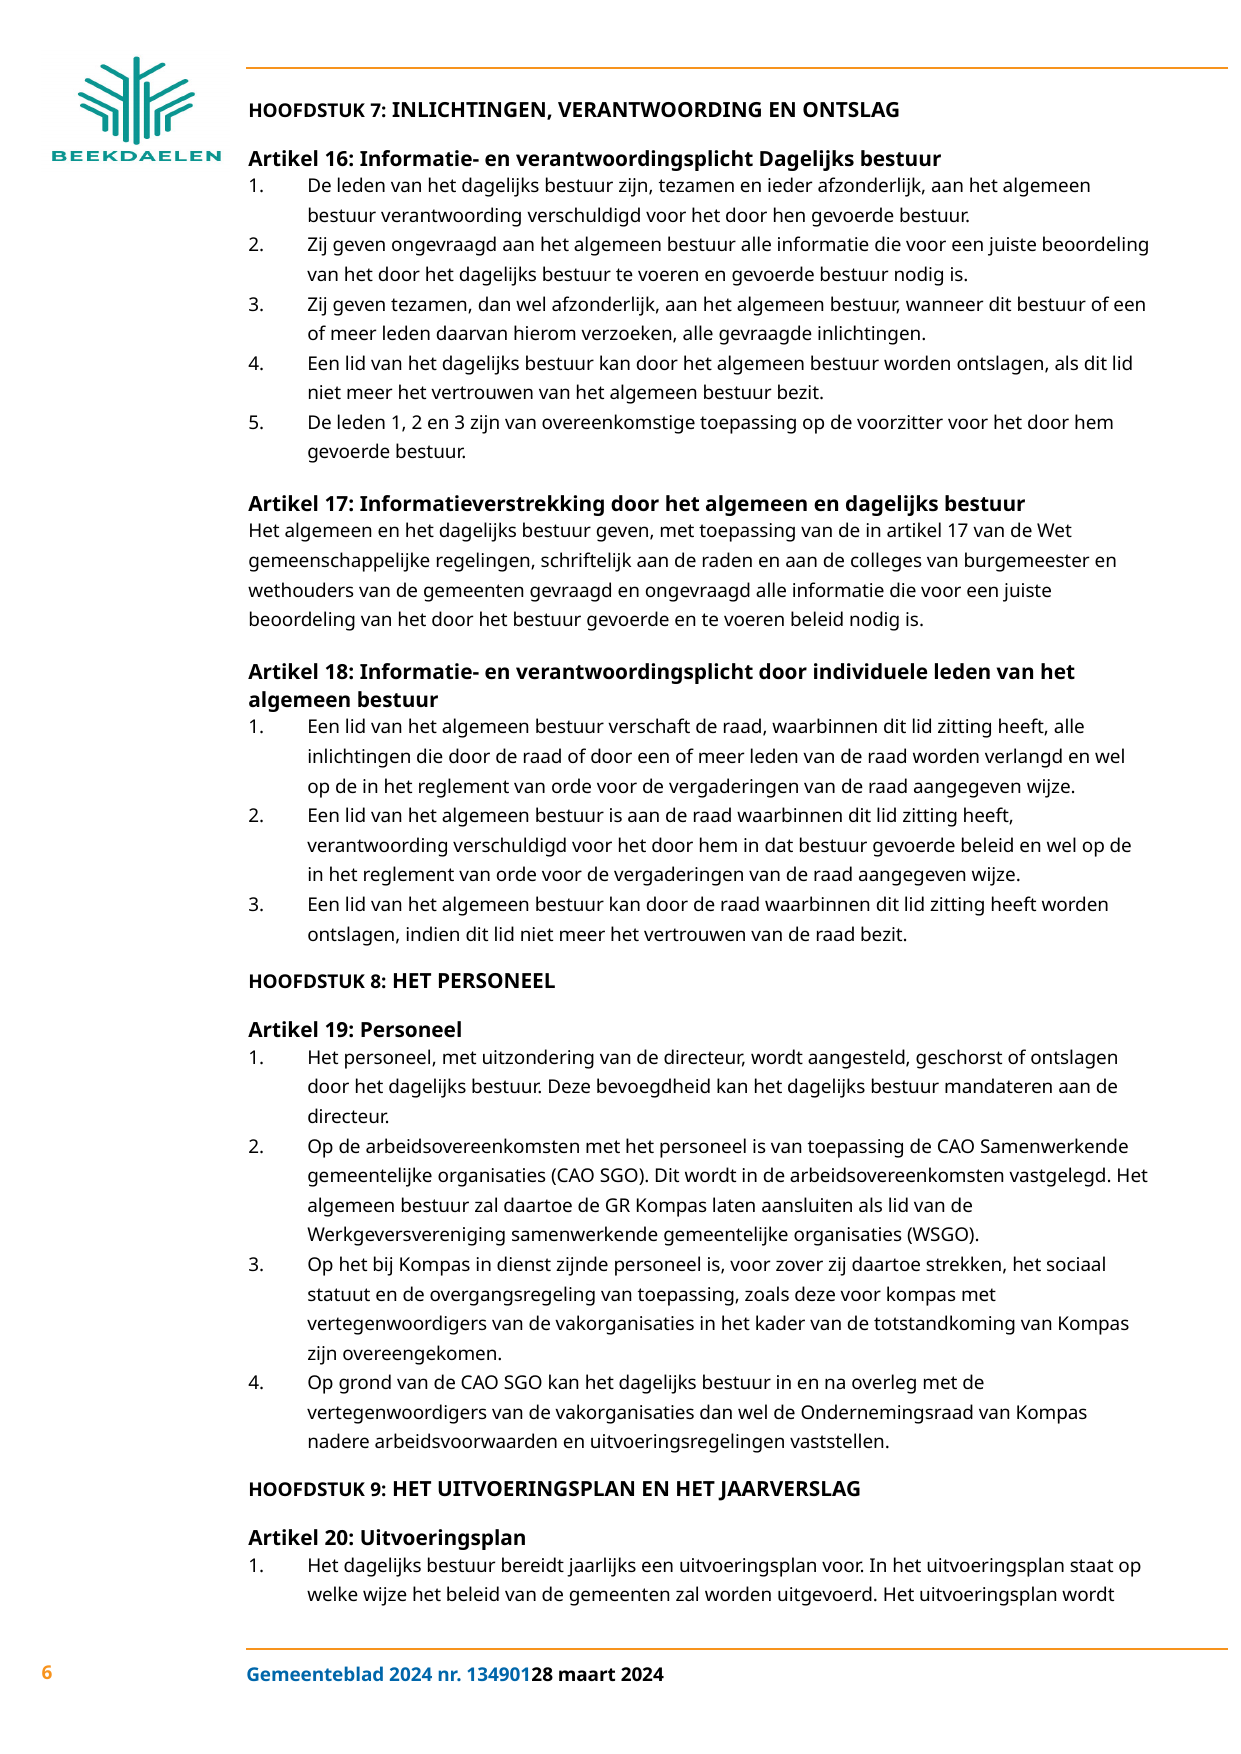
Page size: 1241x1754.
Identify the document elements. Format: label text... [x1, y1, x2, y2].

text Artikel 20: Uitvoeringsplan [248, 1523, 1152, 1552]
list Een lid van het algemeen bestuur is aan de raad waarbinnen dit lid zitting heeft, verantwoording verschuldigd voor het door hem in dat bestuur gevoerde beleid en wel op de in het reglement van orde voor de vergaderingen van de raad aangegeven wijze. [248, 802, 1152, 887]
text HOOFDSTUK 8: HET PERSONEEL [248, 966, 1152, 995]
list Op grond van de CAO SGO kan het dagelijks bestuur in en na overleg met de vertegenwoordigers van de vakorganisaties dan wel de Ondernemingsraad van Kompas nadere arbeidsvoorwaarden en uitvoeringsregelingen vaststellen. [248, 1369, 1152, 1454]
picture [41, 47, 231, 172]
text Het algemeen en het dagelijks bestuur geven, met toepassing van de in artikel 17 van de Wet gemeenschappelijke regelingen, schriftelijk aan de raden en aan de colleges van burgemeester en wethouders van de gemeenten gevraagd en ongevraagd alle informatie die voor een juiste beoordeling van het door het bestuur gevoerde en te voeren beleid nodig is. [248, 518, 1152, 632]
list Een lid van het dagelijks bestuur kan door het algemeen bestuur worden ontslagen, als dit lid niet meer het vertrouwen van het algemeen bestuur bezit. [248, 350, 1152, 405]
text Artikel 17: Informatieverstrekking door het algemeen en dagelijks bestuur [248, 489, 1152, 518]
list Het dagelijks bestuur bereidt jaarlijks een uitvoeringsplan voor. In het uitvoeringsplan staat op welke wijze het beleid van de gemeenten zal worden uitgevoerd. Het uitvoeringsplan wordt [248, 1552, 1152, 1607]
text HOOFDSTUK 7: INLICHTINGEN, VERANTWOORDING EN ONTSLAG [248, 95, 1152, 123]
list De leden van het dagelijks bestuur zijn, tezamen en ieder afzonderlijk, aan het algemeen bestuur verantwoording verschuldigd voor het door hen gevoerde bestuur. [248, 172, 1152, 228]
list Een lid van het algemeen bestuur verschaft de raad, waarbinnen dit lid zitting heeft, alle inlichtingen die door de raad of door een of meer leden van de raad worden verlangd en wel op de in het reglement van orde voor de vergaderingen van de raad aangegeven wijze. [248, 714, 1152, 798]
list Een lid van het algemeen bestuur kan door de raad waarbinnen dit lid zitting heeft worden ontslagen, indien dit lid niet meer het vertrouwen van de raad bezit. [248, 891, 1152, 946]
text Artikel 18: Informatie- en verantwoordingsplicht door individuele leden van het algemeen bestuur [248, 657, 1152, 714]
list Zij geven ongevraagd aan het algemeen bestuur alle informatie die voor een juiste beoordeling van het door het dagelijks bestuur te voeren en gevoerde bestuur nodig is. [248, 232, 1152, 287]
list Het personeel, met uitzondering van de directeur, wordt aangesteld, geschorst of ontslagen door het dagelijks bestuur. Deze bevoegdheid kan het dagelijks bestuur mandateren aan de directeur. [248, 1044, 1152, 1129]
text Artikel 19: Personeel [248, 1016, 1152, 1044]
list De leden 1, 2 en 3 zijn van overeenkomstige toepassing op de voorzitter voor het door hem gevoerde bestuur. [248, 409, 1152, 464]
list Zij geven tezamen, dan wel afzonderlijk, aan het algemeen bestuur, wanneer dit bestuur of een of meer leden daarvan hierom verzoeken, alle gevraagde inlichtingen. [248, 291, 1152, 346]
text Artikel 16: Informatie- en verantwoordingsplicht Dagelijks bestuur [248, 144, 1152, 172]
list Op de arbeidsovereenkomsten met het personeel is van toepassing de CAO Samenwerkende gemeentelijke organisaties (CAO SGO). Dit wordt in de arbeidsovereenkomsten vastgelegd. Het algemeen bestuur zal daartoe de GR Kompas laten aansluiten als lid van de Werkgeversvereniging samenwerkende gemeentelijke organisaties (WSGO). [248, 1133, 1152, 1247]
text HOOFDSTUK 9: HET UITVOERINGSPLAN EN HET JAARVERSLAG [248, 1474, 1152, 1503]
list Op het bij Kompas in dienst zijnde personeel is, voor zover zij daartoe strekken, het sociaal statuut en de overgangsregeling van toepassing, zoals deze voor kompas met vertegenwoordigers van de vakorganisaties in het kader van de totstandkoming van Kompas zijn overeengekomen. [248, 1251, 1152, 1366]
